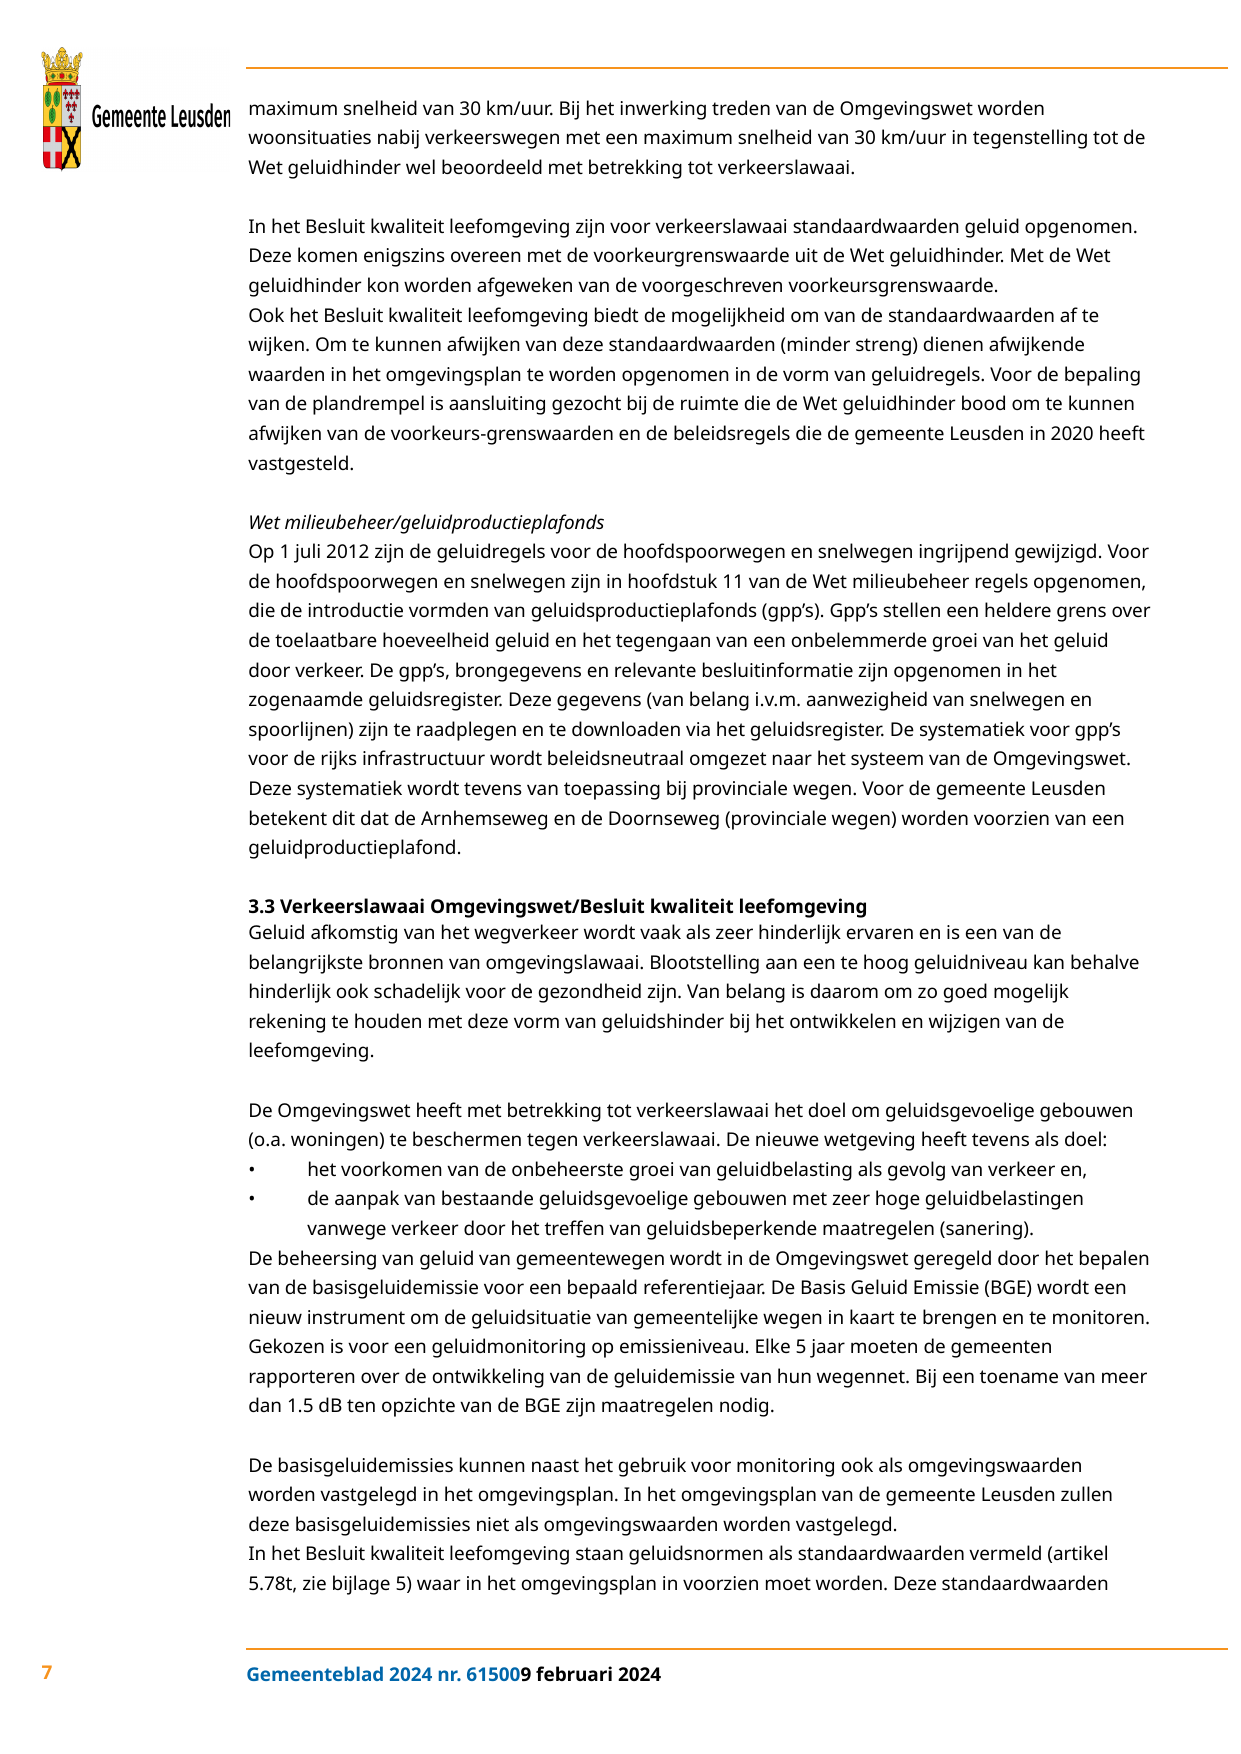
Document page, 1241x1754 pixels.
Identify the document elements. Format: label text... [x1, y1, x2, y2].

text Op 1 juli 2012 zijn de geluidregels voor de hoofdspoorwegen en snelwegen ingrijpend gewijzigd. Voor de hoofdspoorwegen en snelwegen zijn in hoofdstuk 11 van de Wet milieubeheer regels opgenomen, die de introductie vormden van geluidsproductieplafonds (gpp’s). Gpp’s stellen een heldere grens over de toelaatbare hoeveelheid geluid en het tegengaan van een onbelemmerde groei van het geluid door verkeer. De gpp’s, brongegevens en relevante besluitinformatie zijn opgenomen in het zogenaamde geluidsregister. Deze gegevens (van belang i.v.m. aanwezigheid van snelwegen en spoorlijnen) zijn te raadplegen en te downloaden via het geluidsregister. De systematiek voor gpp’s voor de rijks infrastructuur wordt beleidsneutraal omgezet naar het systeem van de Omgevingswet. Deze systematiek wordt tevens van toepassing bij provinciale wegen. Voor de gemeente Leusden betekent dit dat de Arnhemseweg en de Doornseweg (provinciale wegen) worden voorzien van een geluidproductieplafond. [248, 538, 1152, 860]
text Wet milieubeheer/geluidproductieplafonds [248, 509, 1152, 535]
text Geluid afkomstig van het wegverkeer wordt vaak als zeer hinderlijk ervaren en is een van de belangrijkste bronnen van omgevingslawaai. Blootstelling aan een te hoog geluidniveau kan behalve hinderlijk ook schadelijk voor de gezondheid zijn. Van belang is daarom om zo goed mogelijk rekening te houden met deze vorm van geluidshinder bij het ontwikkelen en wijzigen van de leefomgeving. [248, 919, 1152, 1063]
picture [41, 47, 231, 172]
text In het Besluit kwaliteit leefomgeving zijn voor verkeerslawaai standaardwaarden geluid opgenomen. Deze komen enigszins overeen met de voorkeurgrenswaarde uit de Wet geluidhinder. Met de Wet geluidhinder kon worden afgeweken van de voorgeschreven voorkeursgrenswaarde. [248, 213, 1152, 298]
list het voorkomen van de onbeheerste groei van geluidbelasting als gevolg van verkeer en, [248, 1156, 1152, 1182]
text maximum snelheid van 30 km/uur. Bij het inwerking treden van de Omgevingswet worden woonsituaties nabij verkeerswegen met een maximum snelheid van 30 km/uur in tegenstelling tot de Wet geluidhinder wel beoordeeld met betrekking tot verkeerslawaai. [248, 95, 1152, 180]
text 3.3 Verkeerslawaai Omgevingswet/Besluit kwaliteit leefomgeving [248, 893, 1152, 919]
text In het Besluit kwaliteit leefomgeving staan geluidsnormen als standaardwaarden vermeld (artikel 5.78t, zie bijlage 5) waar in het omgevingsplan in voorzien moet worden. Deze standaardwaarden [248, 1541, 1152, 1596]
text De basisgeluidemissies kunnen naast het gebruik voor monitoring ook als omgevingswaarden worden vastgelegd in het omgevingsplan. In het omgevingsplan van de gemeente Leusden zullen deze basisgeluidemissies niet als omgevingswaarden worden vastgelegd. [248, 1452, 1152, 1537]
text De Omgevingswet heeft met betrekking tot verkeerslawaai het doel om geluidsgevoelige gebouwen (o.a. woningen) te beschermen tegen verkeerslawaai. De nieuwe wetgeving heeft tevens als doel: [248, 1097, 1152, 1152]
text Ook het Besluit kwaliteit leefomgeving biedt de mogelijkheid om van de standaardwaarden af te wijken. Om te kunnen afwijken van deze standaardwaarden (minder streng) dienen afwijkende waarden in het omgevingsplan te worden opgenomen in de vorm van geluidregels. Voor de bepaling van de plandrempel is aansluiting gezocht bij de ruimte die de Wet geluidhinder bood om te kunnen afwijken van de voorkeurs-grenswaarden en de beleidsregels die de gemeente Leusden in 2020 heeft vastgesteld. [248, 302, 1152, 476]
text De beheersing van geluid van gemeentewegen wordt in de Omgevingswet geregeld door het bepalen van de basisgeluidemissie voor een bepaald referentiejaar. De Basis Geluid Emissie (BGE) wordt een nieuw instrument om de geluidsituatie van gemeentelijke wegen in kaart te brengen en te monitoren. Gekozen is voor een geluidmonitoring op emissieniveau. Elke 5 jaar moeten de gemeenten rapporteren over de ontwikkeling van de geluidemissie van hun wegennet. Bij een toename van meer dan 1.5 dB ten opzichte van de BGE zijn maatregelen nodig. [248, 1245, 1152, 1418]
list de aanpak van bestaande geluidsgevoelige gebouwen met zeer hoge geluidbelastingen vanwege verkeer door het treffen van geluidsbeperkende maatregelen (sanering). [248, 1186, 1152, 1241]
